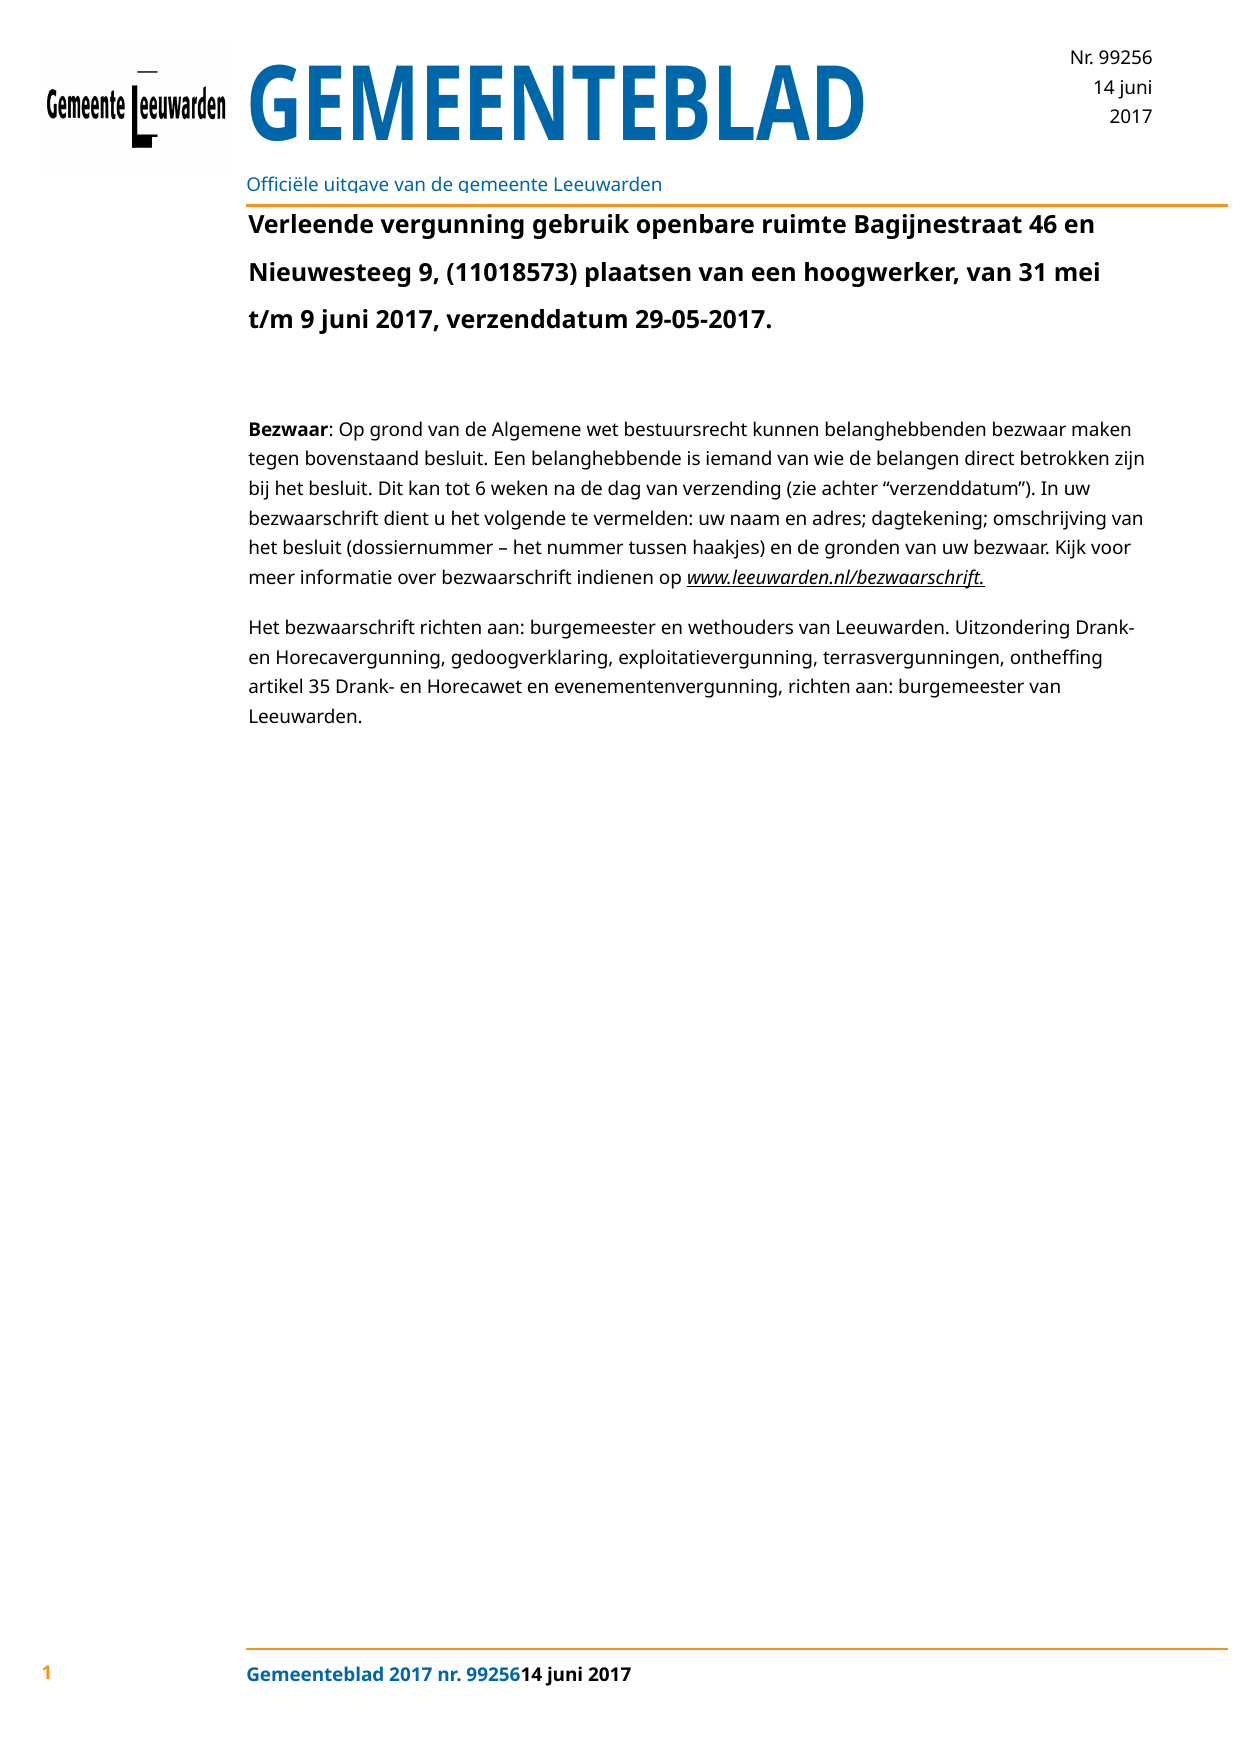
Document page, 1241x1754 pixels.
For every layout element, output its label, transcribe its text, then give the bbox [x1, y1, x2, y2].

text Bezwaar: Op grond van de Algemene wet bestuursrecht kunnen belanghebbenden bezwaar maken tegen bovenstaand besluit. Een belanghebbende is iemand van wie de belangen direct betrokken zijn bij het besluit. Dit kan tot 6 weken na de dag van verzending (zie achter “verzenddatum”). In uw bezwaarschrift dient u het volgende te vermelden: uw naam en adres; dagtekening; omschrijving van het besluit (dossiernummer – het nummer tussen haakjes) en de gronden van uw bezwaar. Kijk voor meer informatie over bezwaarschrift indienen op www.leeuwarden.nl/bezwaarschrift. [248, 416, 1152, 589]
text Verleende vergunning gebruik openbare ruimte Bagijnestraat 46 en Nieuwesteeg 9, (11018573) plaatsen van een hoogwerker, van 31 mei t/m 9 juni 2017, verzenddatum 29-05-2017. [248, 207, 1152, 336]
picture [41, 47, 231, 172]
text Het bezwaarschrift richten aan: burgemeester en wethouders van Leeuwarden. Uitzondering Drank- en Horecavergunning, gedoogverklaring, exploitatievergunning, terrasvergunningen, ontheffing artikel 35 Drank- en Horecawet en evenementenvergunning, richten aan: burgemeester van Leeuwarden. [248, 614, 1152, 729]
